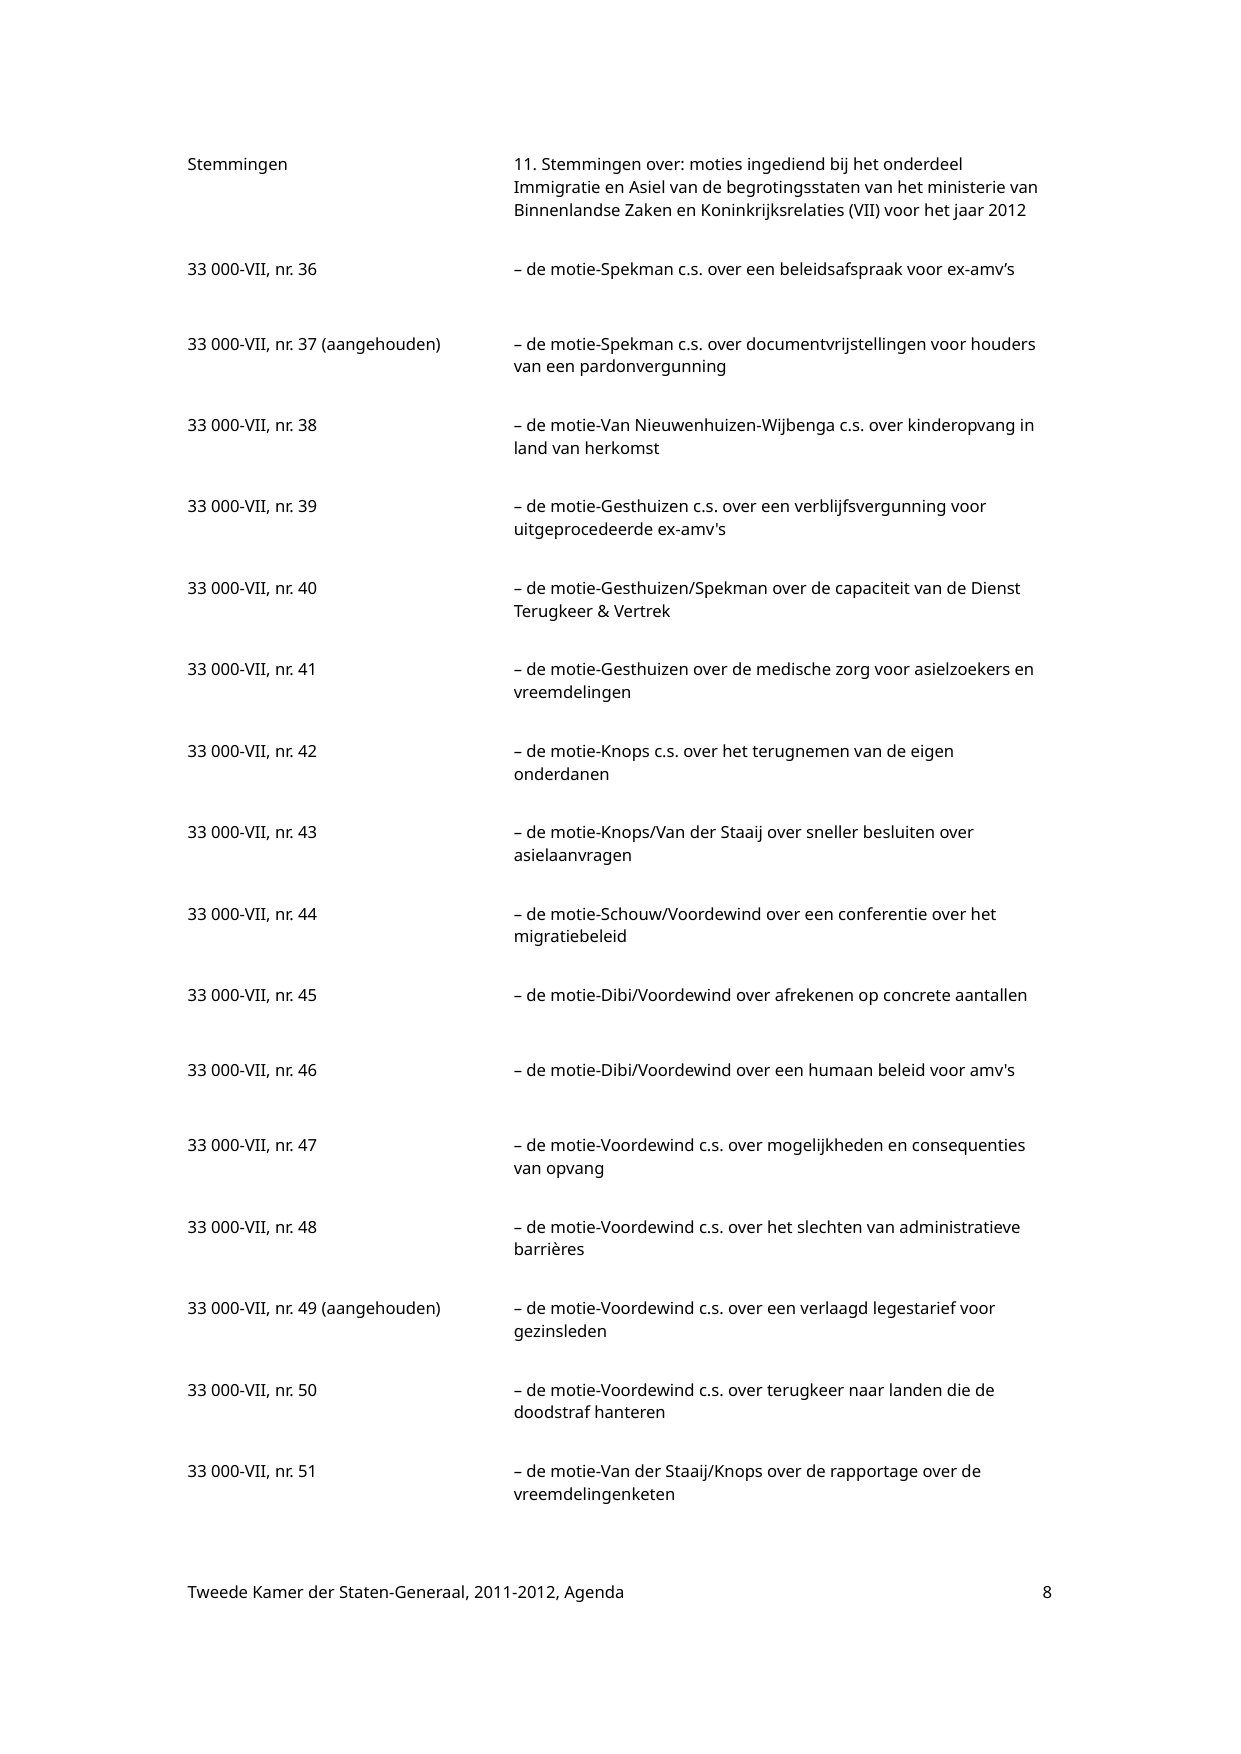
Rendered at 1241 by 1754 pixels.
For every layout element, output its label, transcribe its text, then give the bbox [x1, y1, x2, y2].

table_cell [490, 1294, 510, 1375]
table_cell [490, 1212, 510, 1294]
table_cell 33 000-VII, nr. 40 [188, 574, 490, 655]
table_cell 33 000-VII, nr. 42 [188, 736, 490, 818]
table_cell 33 000-VII, nr. 45 [188, 981, 490, 1056]
table_cell [490, 655, 510, 736]
table_cell – de motie-Spekman c.s. over een beleidsafspraak voor ex-amv’s [510, 254, 1053, 329]
table_cell [490, 574, 510, 655]
table_cell – de motie-Gesthuizen c.s. over een verblijfsvergunning voor uitgeprocedeerde ex-amv's [510, 492, 1053, 573]
table_cell 33 000-VII, nr. 47 [188, 1131, 490, 1212]
table_cell – de motie-Knops/Van der Staaij over sneller besluiten over asielaanvragen [510, 818, 1053, 899]
table_cell [490, 1375, 510, 1457]
table_cell 33 000-VII, nr. 48 [188, 1212, 490, 1294]
table_cell – de motie-Dibi/Voordewind over afrekenen op concrete aantallen [510, 981, 1053, 1056]
table_cell 33 000-VII, nr. 41 [188, 655, 490, 736]
table_cell 33 000-VII, nr. 46 [188, 1056, 490, 1131]
table_cell [490, 1457, 510, 1532]
table_cell 33 000-VII, nr. 51 [188, 1457, 490, 1532]
table_cell [490, 411, 510, 492]
table_cell [490, 254, 510, 329]
table_cell 33 000-VII, nr. 49 (aangehouden) [188, 1294, 490, 1375]
table_cell [490, 150, 510, 254]
table_cell [490, 899, 510, 981]
table_cell – de motie-Van Nieuwenhuizen-Wijbenga c.s. over kinderopvang in land van herkomst [510, 411, 1053, 492]
table_cell – de motie-Voordewind c.s. over mogelijkheden en consequenties van opvang [510, 1131, 1053, 1212]
table_cell – de motie-Voordewind c.s. over terugkeer naar landen die de doodstraf hanteren [510, 1375, 1053, 1457]
table_cell – de motie-Knops c.s. over het terugnemen van de eigen onderdanen [510, 736, 1053, 818]
table_cell – de motie-Spekman c.s. over documentvrijstellingen voor houders van een pardonvergunning [510, 329, 1053, 411]
table_cell 33 000-VII, nr. 36 [188, 254, 490, 329]
table_cell [490, 492, 510, 573]
table_cell 33 000-VII, nr. 44 [188, 899, 490, 981]
table_cell 33 000-VII, nr. 50 [188, 1375, 490, 1457]
table_cell 33 000-VII, nr. 43 [188, 818, 490, 899]
table_cell [490, 981, 510, 1056]
table_cell [490, 329, 510, 411]
table_cell – de motie-Voordewind c.s. over een verlaagd legestarief voor gezinsleden [510, 1294, 1053, 1375]
table_cell 33 000-VII, nr. 37 (aangehouden) [188, 329, 490, 411]
table_cell – de motie-Gesthuizen/Spekman over de capaciteit van de Dienst Terugkeer & Vertrek [510, 574, 1053, 655]
table_cell 11. Stemmingen over: moties ingediend bij het onderdeel Immigratie en Asiel van de begrotingsstaten van het ministerie van Binnenlandse Zaken en Koninkrijksrelaties (VII) voor het jaar 2012 [510, 150, 1053, 254]
table_cell – de motie-Gesthuizen over de medische zorg voor asielzoekers en vreemdelingen [510, 655, 1053, 736]
table_cell [490, 1056, 510, 1131]
table_cell Stemmingen [188, 150, 490, 254]
table_cell 33 000-VII, nr. 38 [188, 411, 490, 492]
table_cell – de motie-Schouw/Voordewind over een conferentie over het migratiebeleid [510, 899, 1053, 981]
table_cell – de motie-Voordewind c.s. over het slechten van administratieve barrières [510, 1212, 1053, 1294]
table_cell – de motie-Van der Staaij/Knops over de rapportage over de vreemdelingenketen [510, 1457, 1053, 1532]
table_cell [490, 818, 510, 899]
table_cell [490, 736, 510, 818]
table_cell – de motie-Dibi/Voordewind over een humaan beleid voor amv's [510, 1056, 1053, 1131]
table_cell 33 000-VII, nr. 39 [188, 492, 490, 573]
table_cell [490, 1131, 510, 1212]
